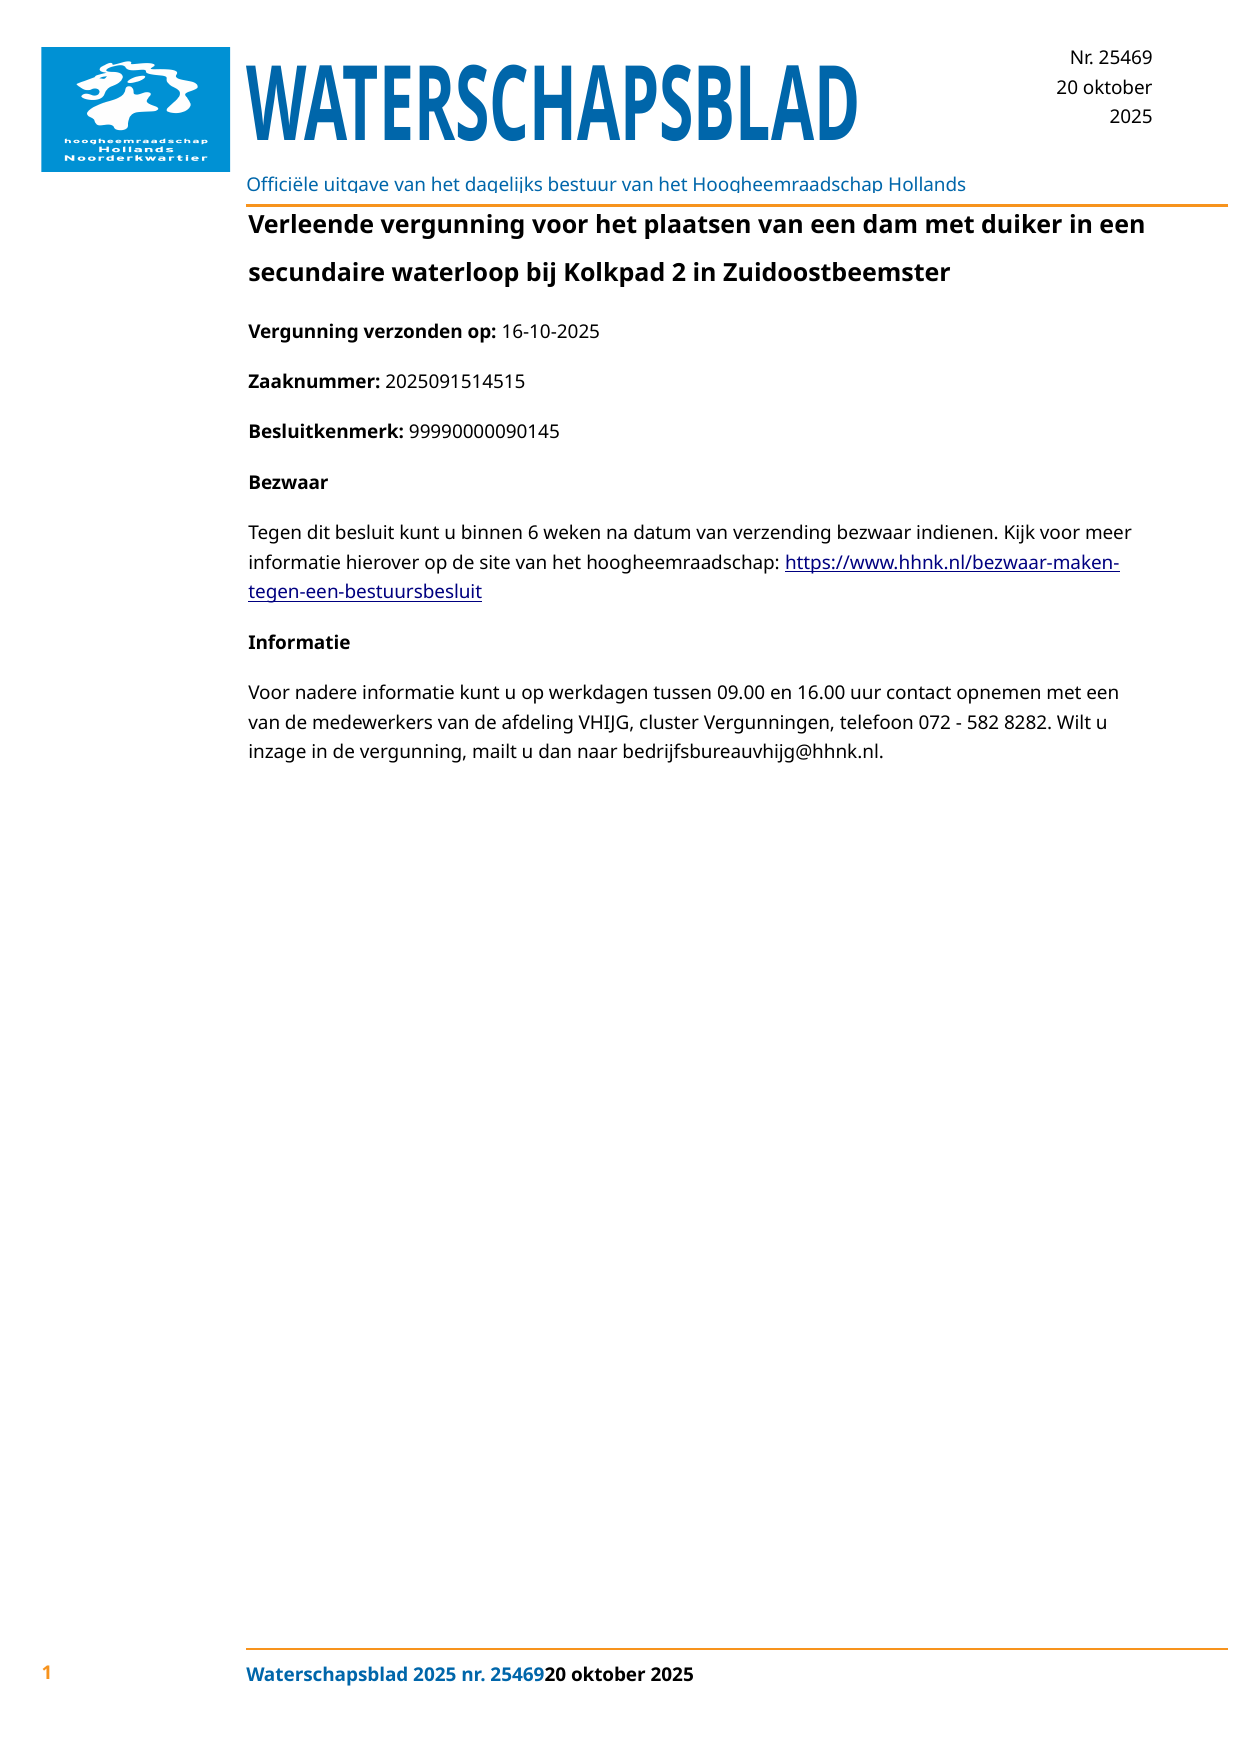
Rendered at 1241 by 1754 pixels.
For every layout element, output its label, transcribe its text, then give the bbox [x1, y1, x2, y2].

text Tegen dit besluit kunt u binnen 6 weken na datum van verzending bezwaar indienen. Kijk voor meer informatie hierover op de site van het hoogheemraadschap: https://www.hhnk.nl/bezwaar-maken-tegen-een-bestuursbesluit [248, 519, 1152, 604]
picture [88, 87, 157, 130]
text Verleende vergunning voor het plaatsen van een dam met duiker in een secundaire waterloop bij Kolkpad 2 in Zuidoostbeemster [248, 207, 1152, 288]
picture [78, 64, 122, 99]
text Vergunning verzonden op: 16-10-2025 [248, 318, 1152, 344]
text Informatie [248, 629, 1152, 655]
text Voor nadere informatie kunt u op werkdagen tussen 09.00 en 16.00 uur contact opnemen met een van de medewerkers van de afdeling VHIJG, cluster Vergunningen, telefoon 072 - 582 8282. Wilt u inzage in de vergunning, mailt u dan naar bedrijfsbureauvhijg@hhnk.nl. [248, 679, 1152, 764]
picture [129, 76, 144, 82]
text Zaaknummer: 2025091514515 [248, 368, 1152, 394]
text Bezwaar [248, 469, 1152, 495]
text Besluitkenmerk: 99990000090145 [248, 419, 1152, 444]
picture [118, 62, 197, 112]
